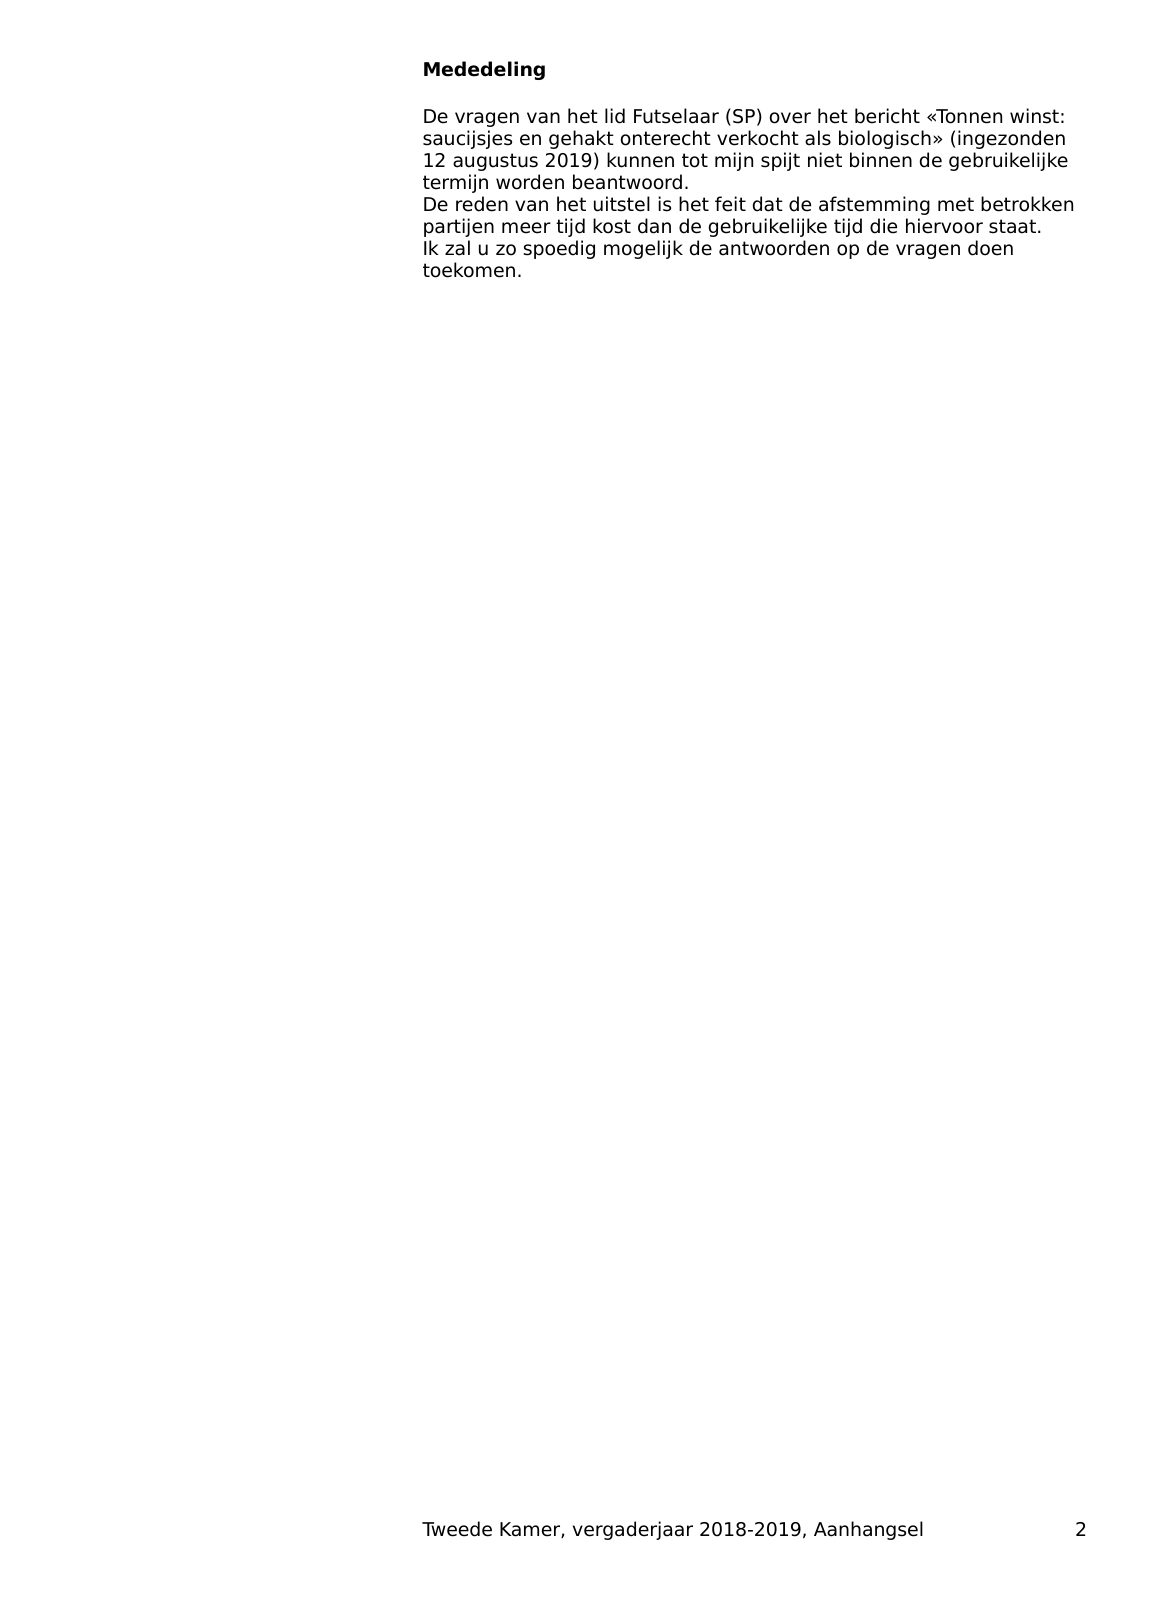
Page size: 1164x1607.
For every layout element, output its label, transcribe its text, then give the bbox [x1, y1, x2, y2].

text Ik zal u zo spoedig mogelijk de antwoorden op de vragen doen toekomen. [422, 238, 1087, 282]
text De vragen van het lid Futselaar (SP) over het bericht «Tonnen winst: saucijsjes en gehakt onterecht verkocht als biologisch» (ingezonden 12 augustus 2019) kunnen tot mijn spijt niet binnen de gebruikelijke termijn worden beantwoord. [422, 106, 1087, 194]
text De reden van het uitstel is het feit dat de afstemming met betrokken partijen meer tijd kost dan de gebruikelijke tijd die hiervoor staat. [422, 194, 1087, 238]
subtitle Mededeling [422, 59, 1087, 81]
